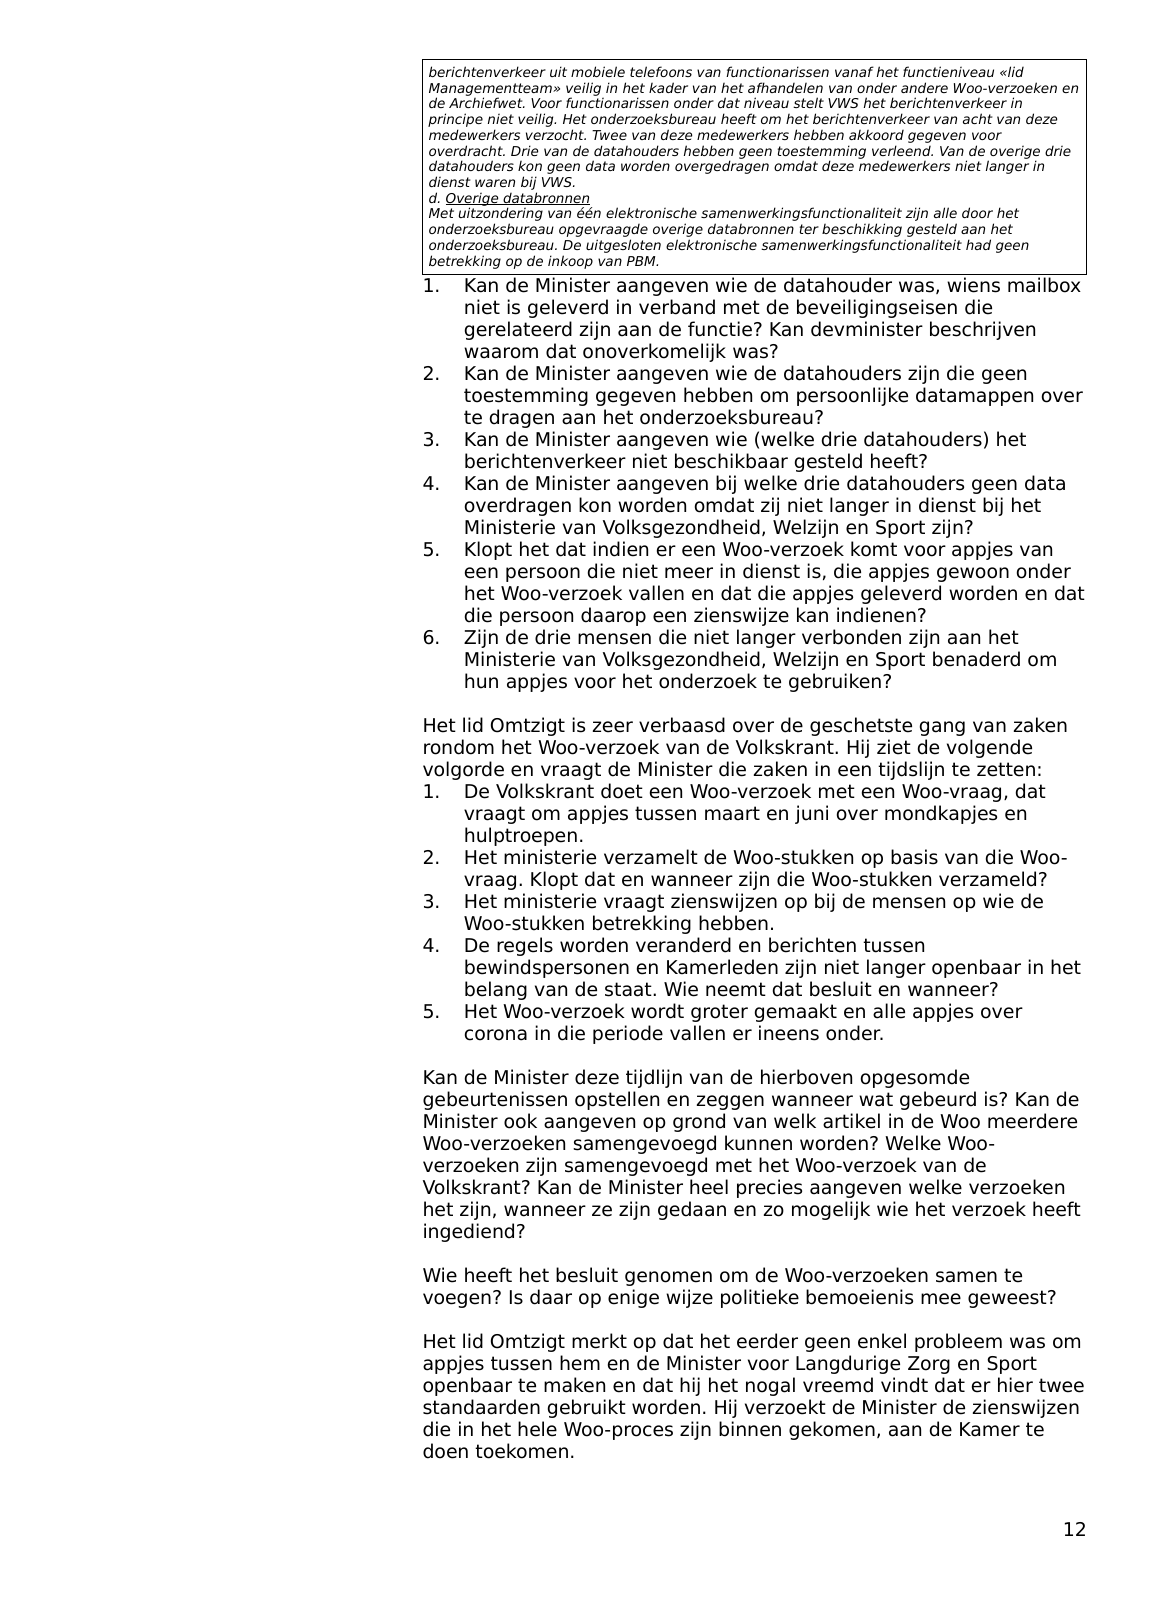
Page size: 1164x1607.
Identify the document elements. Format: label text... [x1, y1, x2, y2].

text 2. Kan de Minister aangeven wie de datahouders zijn die geen toestemming gegeven hebben om persoonlijke datamappen over te dragen aan het onderzoeksbureau? [422, 363, 1087, 429]
text 3. Kan de Minister aangeven wie (welke drie datahouders) het berichtenverkeer niet beschikbaar gesteld heeft? [422, 429, 1087, 473]
text 4. Kan de Minister aangeven bij welke drie datahouders geen data overdragen kon worden omdat zij niet langer in dienst bij het Ministerie van Volksgezondheid, Welzijn en Sport zijn? [422, 473, 1087, 539]
text 1. Kan de Minister aangeven wie de datahouder was, wiens mailbox niet is geleverd in verband met de beveiligingseisen die gerelateerd zijn aan de functie? Kan devminister beschrijven waarom dat onoverkomelijk was? [422, 275, 1087, 363]
text 5. Klopt het dat indien er een Woo-verzoek komt voor appjes van een persoon die niet meer in dienst is, die appjes gewoon onder het Woo-verzoek vallen en dat die appjes geleverd worden en dat die persoon daarop een zienswijze kan indienen? [422, 539, 1087, 627]
text Kan de Minister deze tijdlijn van de hierboven opgesomde gebeurtenissen opstellen en zeggen wanneer wat gebeurd is? Kan de Minister ook aangeven op grond van welk artikel in de Woo meerdere Woo-verzoeken samengevoegd kunnen worden? Welke Woo-verzoeken zijn samengevoegd met het Woo-verzoek van de Volkskrant? Kan de Minister heel precies aangeven welke verzoeken het zijn, wanneer ze zijn gedaan en zo mogelijk wie het verzoek heeft ingediend? [422, 1067, 1087, 1242]
text 6. Zijn de drie mensen die niet langer verbonden zijn aan het Ministerie van Volksgezondheid, Welzijn en Sport benaderd om hun appjes voor het onderzoek te gebruiken? [422, 627, 1087, 693]
table_header berichtenverkeer uit mobiele telefoons van functionarissen vanaf het functieniveau «lid Managementteam» veilig in het kader van het afhandelen van onder andere Woo-verzoeken en de Archiefwet. Voor functionarissen onder dat niveau stelt VWS het berichtenverkeer in principe niet veilig. Het onderzoeksbureau heeft om het berichtenverkeer van acht van deze medewerkers verzocht. Twee van deze medewerkers hebben akkoord gegeven voor overdracht. Drie van de datahouders hebben geen toestemming verleend. Van de overige drie datahouders kon geen data worden overgedragen omdat deze medewerkers niet langer in dienst waren bij VWS. d. Overige databronnen Met uitzondering van één elektronische samenwerkingsfunctionaliteit zijn alle door het onderzoeksbureau opgevraagde overige databronnen ter beschikking gesteld aan het onderzoeksbureau. De uitgesloten elektronische samenwerkingsfunctionaliteit had geen betrekking op de inkoop van PBM. [423, 60, 1086, 274]
text Het lid Omtzigt merkt op dat het eerder geen enkel probleem was om appjes tussen hem en de Minister voor Langdurige Zorg en Sport openbaar te maken en dat hij het nogal vreemd vindt dat er hier twee standaarden gebruikt worden. Hij verzoekt de Minister de zienswijzen die in het hele Woo-proces zijn binnen gekomen, aan de Kamer te doen toekomen. [422, 1331, 1087, 1463]
text 4. De regels worden veranderd en berichten tussen bewindspersonen en Kamerleden zijn niet langer openbaar in het belang van de staat. Wie neemt dat besluit en wanneer? [422, 934, 1087, 1001]
text 1. De Volkskrant doet een Woo-verzoek met een Woo-vraag, dat vraagt om appjes tussen maart en juni over mondkapjes en hulptroepen. [422, 781, 1087, 847]
text Wie heeft het besluit genomen om de Woo-verzoeken samen te voegen? Is daar op enige wijze politieke bemoeienis mee geweest? [422, 1265, 1087, 1309]
text 3. Het ministerie vraagt zienswijzen op bij de mensen op wie de Woo-stukken betrekking hebben. [422, 891, 1087, 934]
text 5. Het Woo-verzoek wordt groter gemaakt en alle appjes over corona in die periode vallen er ineens onder. [422, 1001, 1087, 1044]
text Het lid Omtzigt is zeer verbaasd over de geschetste gang van zaken rondom het Woo-verzoek van de Volkskrant. Hij ziet de volgende volgorde en vraagt de Minister die zaken in een tijdslijn te zetten: [422, 715, 1087, 781]
text 2. Het ministerie verzamelt de Woo-stukken op basis van die Woo-vraag. Klopt dat en wanneer zijn die Woo-stukken verzameld? [422, 847, 1087, 891]
